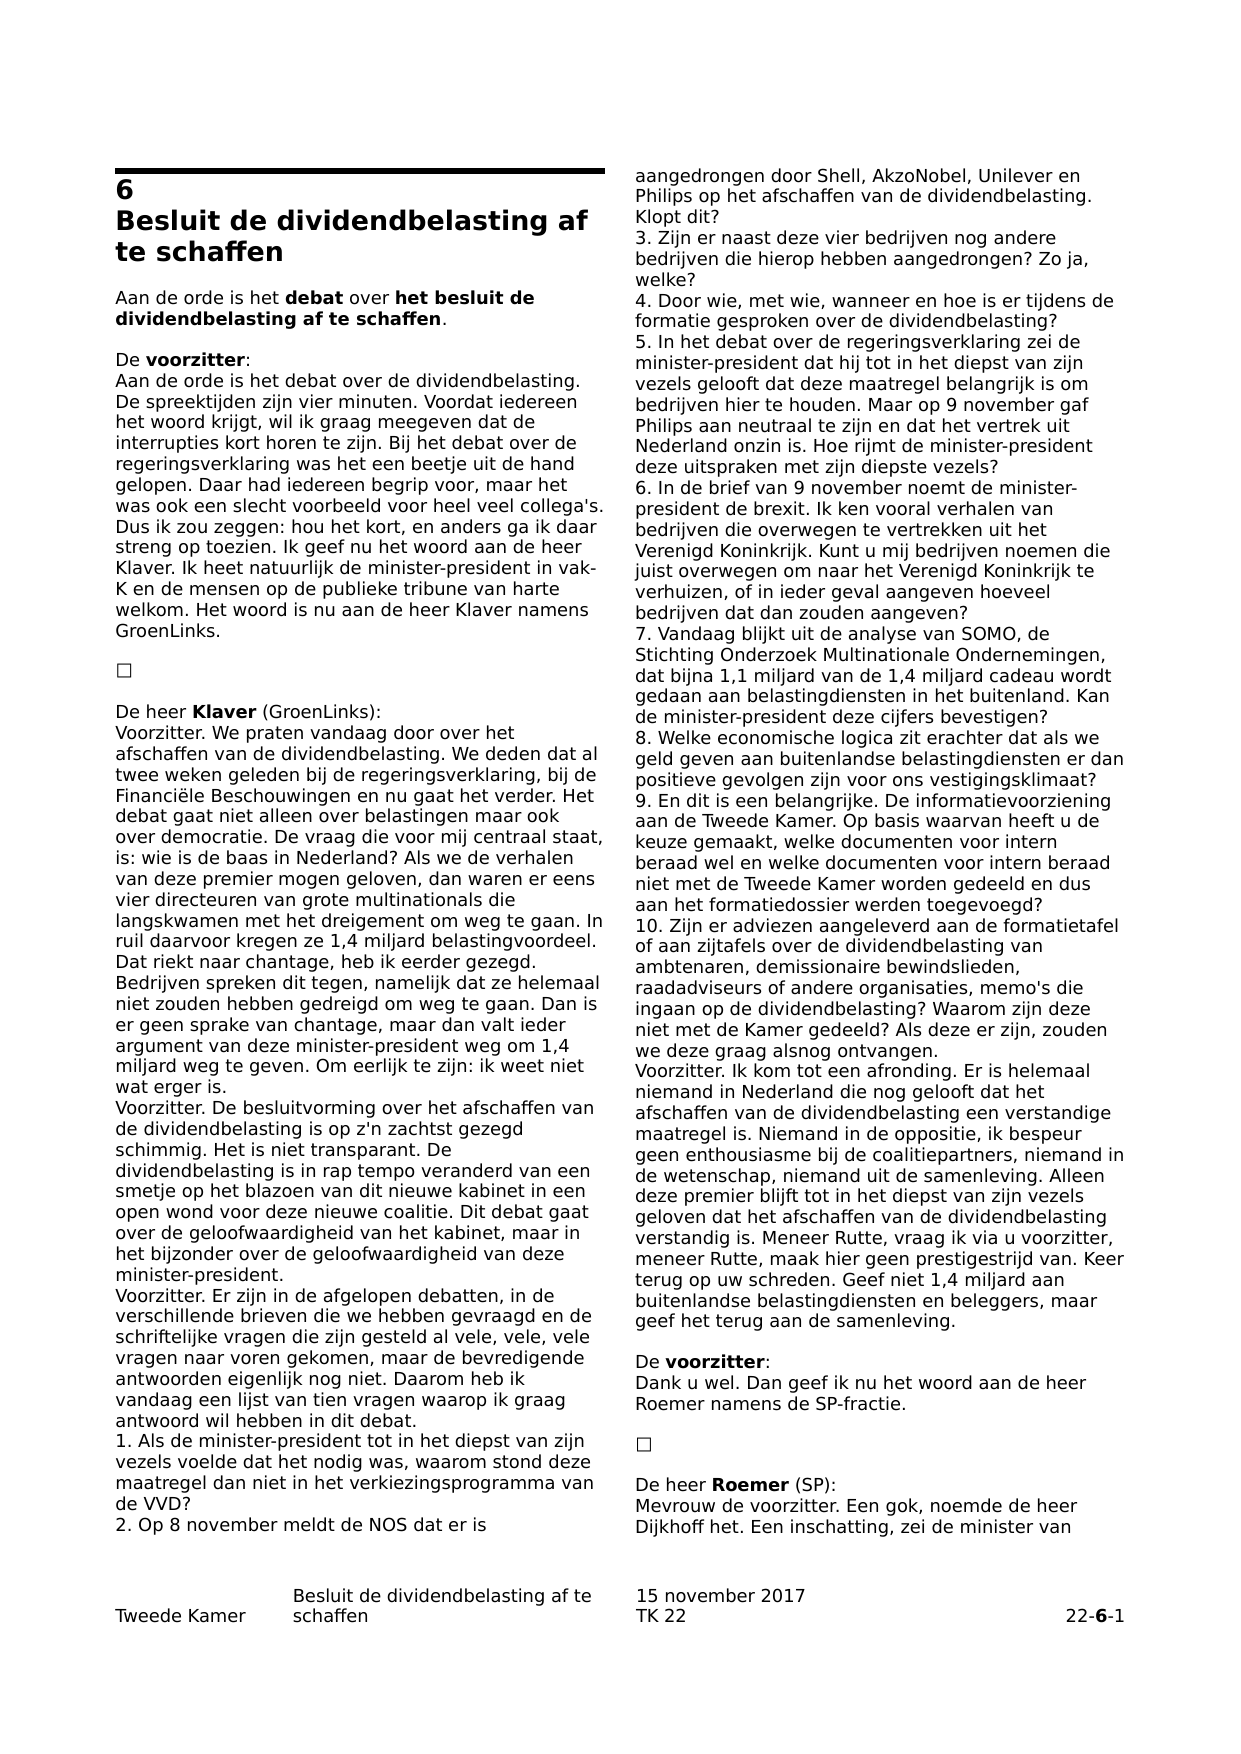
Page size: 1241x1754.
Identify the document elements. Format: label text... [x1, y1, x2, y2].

title 6 Besluit de dividendbelasting af te schaffen [115, 174, 605, 268]
text 5. In het debat over de regeringsverklaring zei de minister-president dat hij tot in het diepst van zijn vezels gelooft dat deze maatregel belangrijk is om bedrijven hier te houden. Maar op 9 november gaf Philips aan neutraal te zijn en dat het vertrek uit Nederland onzin is. Hoe rijmt de minister-president deze uitspraken met zijn diepste vezels? [635, 332, 1125, 478]
text 1. Als de minister-president tot in het diepst van zijn vezels voelde dat het nodig was, waarom stond deze maatregel dan niet in het verkiezingsprogramma van de VVD? [115, 1431, 605, 1514]
text Aan de orde is het debat over het besluit de dividendbelasting af te schaffen. [115, 288, 605, 330]
text Mevrouw de voorzitter. Een gok, noemde de heer Dijkhoff het. Een inschatting, zei de minister van [635, 1496, 1125, 1537]
text Voorzitter. We praten vandaag door over het afschaffen van de dividendbelasting. We deden dat al twee weken geleden bij de regeringsverklaring, bij de Financiële Beschouwingen en nu gaat het verder. Het debat gaat niet alleen over belastingen maar ook over democratie. De vraag die voor mij centraal staat, is: wie is de baas in Nederland? Als we de verhalen van deze premier mogen geloven, dan waren er eens vier directeuren van grote multinationals die langskwamen met het dreigement om weg te gaan. In ruil daarvoor kregen ze 1,4 miljard belastingvoordeel. Dat riekt naar chantage, heb ik eerder gezegd. Bedrijven spreken dit tegen, namelijk dat ze helemaal niet zouden hebben gedreigd om weg te gaan. Dan is er geen sprake van chantage, maar dan valt ieder argument van deze minister-president weg om 1,4 miljard weg te geven. Om eerlijk te zijn: ik weet niet wat erger is. [115, 723, 605, 1098]
text ⬜ [115, 661, 605, 682]
text 2. Op 8 november meldt de NOS dat er is [115, 1514, 605, 1535]
text 8. Welke economische logica zit erachter dat als we geld geven aan buitenlandse belastingdiensten er dan positieve gevolgen zijn voor ons vestigingsklimaat? [635, 728, 1125, 790]
text 7. Vandaag blijkt uit de analyse van SOMO, de Stichting Onderzoek Multinationale Ondernemingen, dat bijna 1,1 miljard van de 1,4 miljard cadeau wordt gedaan aan belastingdiensten in het buitenland. Kan de minister-president deze cijfers bevestigen? [635, 624, 1125, 728]
text De voorzitter: [635, 1352, 1125, 1373]
text Voorzitter. Er zijn in de afgelopen debatten, in de verschillende brieven die we hebben gevraagd en de schriftelijke vragen die zijn gesteld al vele, vele, vele vragen naar voren gekomen, maar de bevredigende antwoorden eigenlijk nog niet. Daarom heb ik vandaag een lijst van tien vragen waarop ik graag antwoord wil hebben in dit debat. [115, 1285, 605, 1431]
text aangedrongen door Shell, AkzoNobel, Unilever en Philips op het afschaffen van de dividendbelasting. Klopt dit? [635, 165, 1125, 228]
text 3. Zijn er naast deze vier bedrijven nog andere bedrijven die hierop hebben aangedrongen? Zo ja, welke? [635, 228, 1125, 290]
text 10. Zijn er adviezen aangeleverd aan de formatietafel of aan zijtafels over de dividendbelasting van ambtenaren, demissionaire bewindslieden, raadadviseurs of andere organisaties, memo's die ingaan op de dividendbelasting? Waarom zijn deze niet met de Kamer gedeeld? Als deze er zijn, zouden we deze graag alsnog ontvangen. [635, 915, 1125, 1061]
text Voorzitter. Ik kom tot een afronding. Er is helemaal niemand in Nederland die nog gelooft dat het afschaffen van de dividendbelasting een verstandige maatregel is. Niemand in de oppositie, ik bespeur geen enthousiasme bij de coalitiepartners, niemand in de wetenschap, niemand uit de samenleving. Alleen deze premier blijft tot in het diepst van zijn vezels geloven dat het afschaffen van de dividendbelasting verstandig is. Meneer Rutte, vraag ik via u voorzitter, meneer Rutte, maak hier geen prestigestrijd van. Keer terug op uw schreden. Geef niet 1,4 miljard aan buitenlandse belastingdiensten en beleggers, maar geef het terug aan de samenleving. [635, 1061, 1125, 1332]
text De heer Roemer (SP): [635, 1475, 1125, 1496]
text 6. In de brief van 9 november noemt de minister-president de brexit. Ik ken vooral verhalen van bedrijven die overwegen te vertrekken uit het Verenigd Koninkrijk. Kunt u mij bedrijven noemen die juist overwegen om naar het Verenigd Koninkrijk te verhuizen, of in ieder geval aangeven hoeveel bedrijven dat dan zouden aangeven? [635, 478, 1125, 624]
text De heer Klaver (GroenLinks): [115, 702, 605, 723]
text 4. Door wie, met wie, wanneer en hoe is er tijdens de formatie gesproken over de dividendbelasting? [635, 290, 1125, 332]
text De voorzitter: [115, 350, 605, 371]
text Dank u wel. Dan geef ik nu het woord aan de heer Roemer namens de SP-fractie. [635, 1373, 1125, 1414]
text ⬜ [635, 1434, 1125, 1455]
text Aan de orde is het debat over de dividendbelasting. De spreektijden zijn vier minuten. Voordat iedereen het woord krijgt, wil ik graag meegeven dat de interrupties kort horen te zijn. Bij het debat over de regeringsverklaring was het een beetje uit de hand gelopen. Daar had iedereen begrip voor, maar het was ook een slecht voorbeeld voor heel veel collega's. Dus ik zou zeggen: hou het kort, en anders ga ik daar streng op toezien. Ik geef nu het woord aan de heer Klaver. Ik heet natuurlijk de minister-president in vak-K en de mensen op de publieke tribune van harte welkom. Het woord is nu aan de heer Klaver namens GroenLinks. [115, 371, 605, 641]
text 9. En dit is een belangrijke. De informatievoorziening aan de Tweede Kamer. Op basis waarvan heeft u de keuze gemaakt, welke documenten voor intern beraad wel en welke documenten voor intern beraad niet met de Tweede Kamer worden gedeeld en dus aan het formatiedossier werden toegevoegd? [635, 790, 1125, 915]
text Voorzitter. De besluitvorming over het afschaffen van de dividendbelasting is op z'n zachtst gezegd schimmig. Het is niet transparant. De dividendbelasting is in rap tempo veranderd van een smetje op het blazoen van dit nieuwe kabinet in een open wond voor deze nieuwe coalitie. Dit debat gaat over de geloofwaardigheid van het kabinet, maar in het bijzonder over de geloofwaardigheid van deze minister-president. [115, 1098, 605, 1285]
